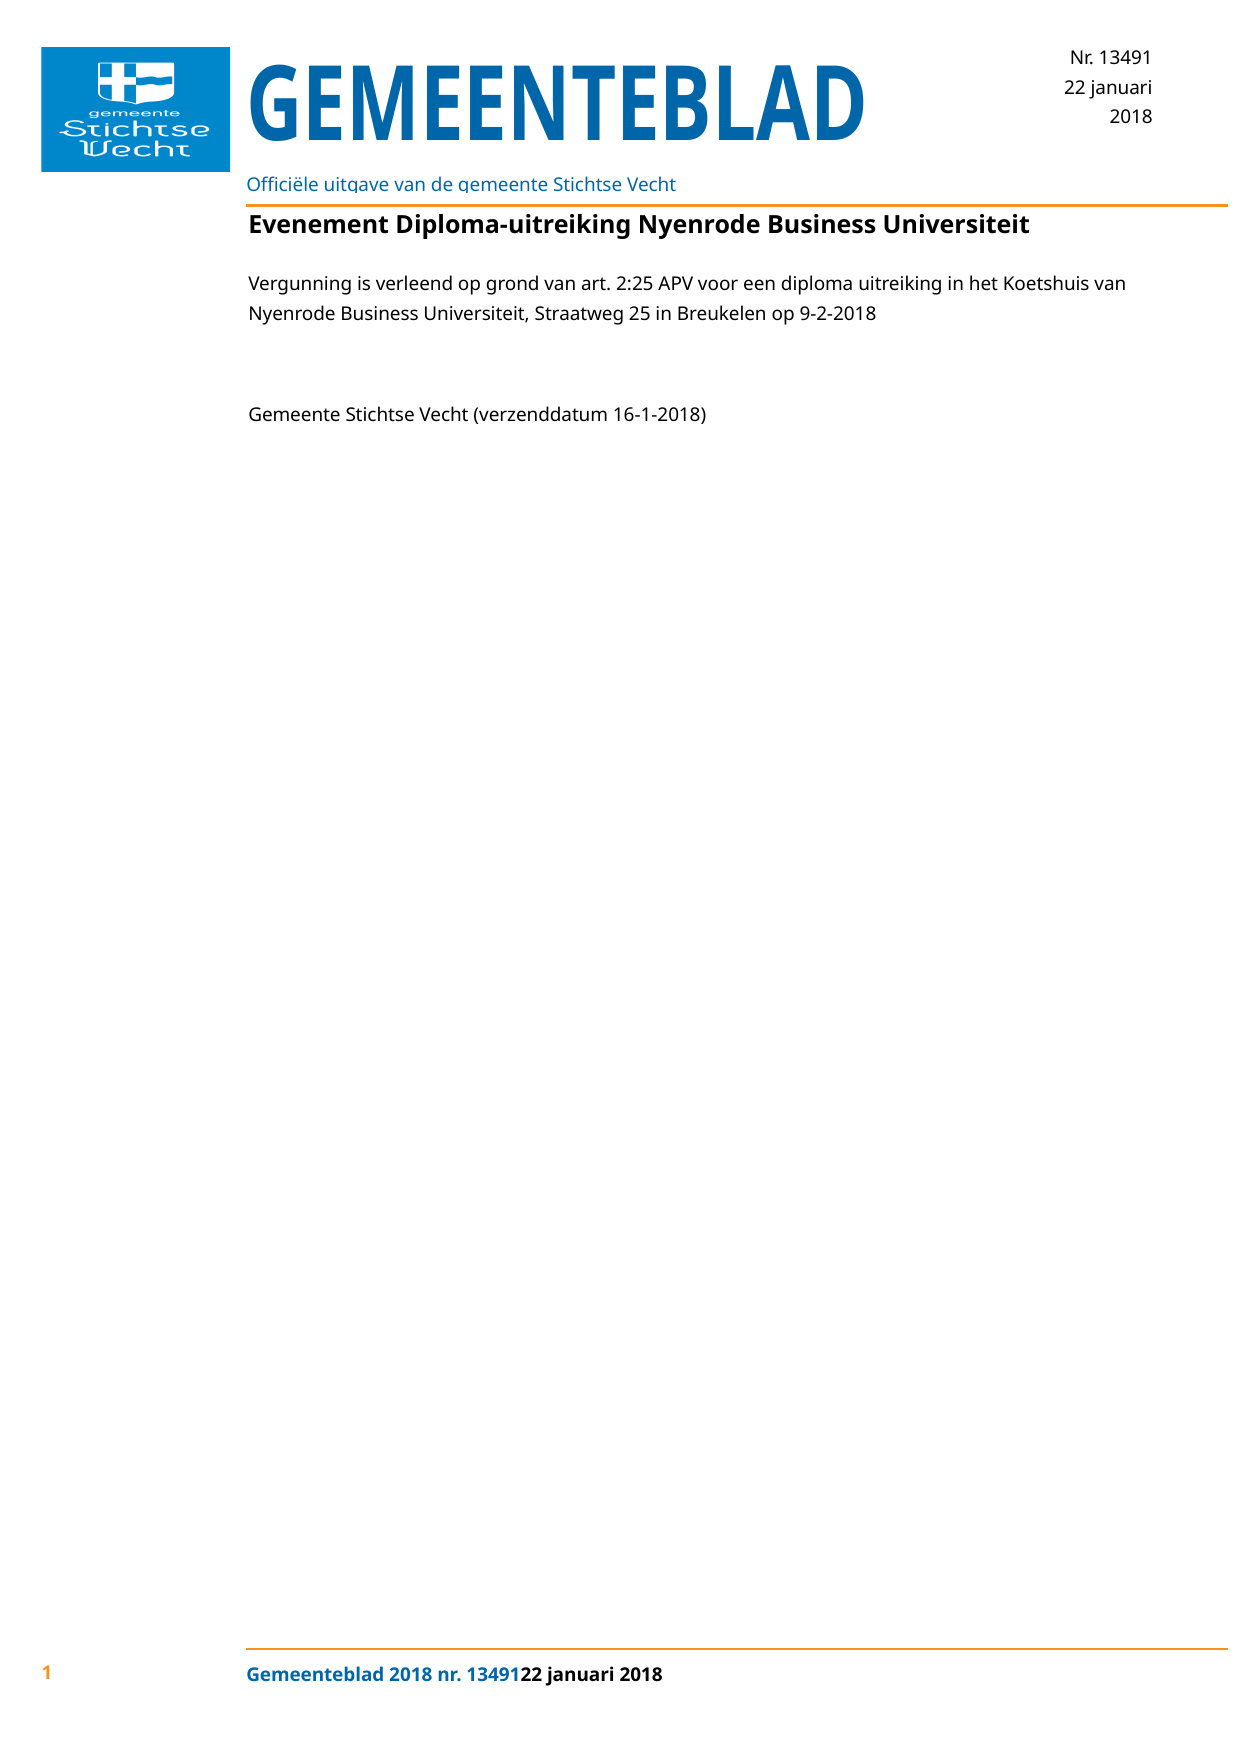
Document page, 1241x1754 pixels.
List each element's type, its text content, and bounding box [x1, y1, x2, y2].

text Vergunning is verleend op grond van art. 2:25 APV voor een diploma uitreiking in het Koetshuis van Nyenrode Business Universiteit, Straatweg 25 in Breukelen op 9-2-2018 [248, 270, 1152, 326]
picture [99, 63, 135, 101]
picture [137, 63, 174, 103]
text Gemeente Stichtse Vecht (verzenddatum 16-1-2018) [248, 401, 1152, 426]
text Evenement Diploma-uitreiking Nyenrode Business Universiteit [248, 207, 1152, 241]
